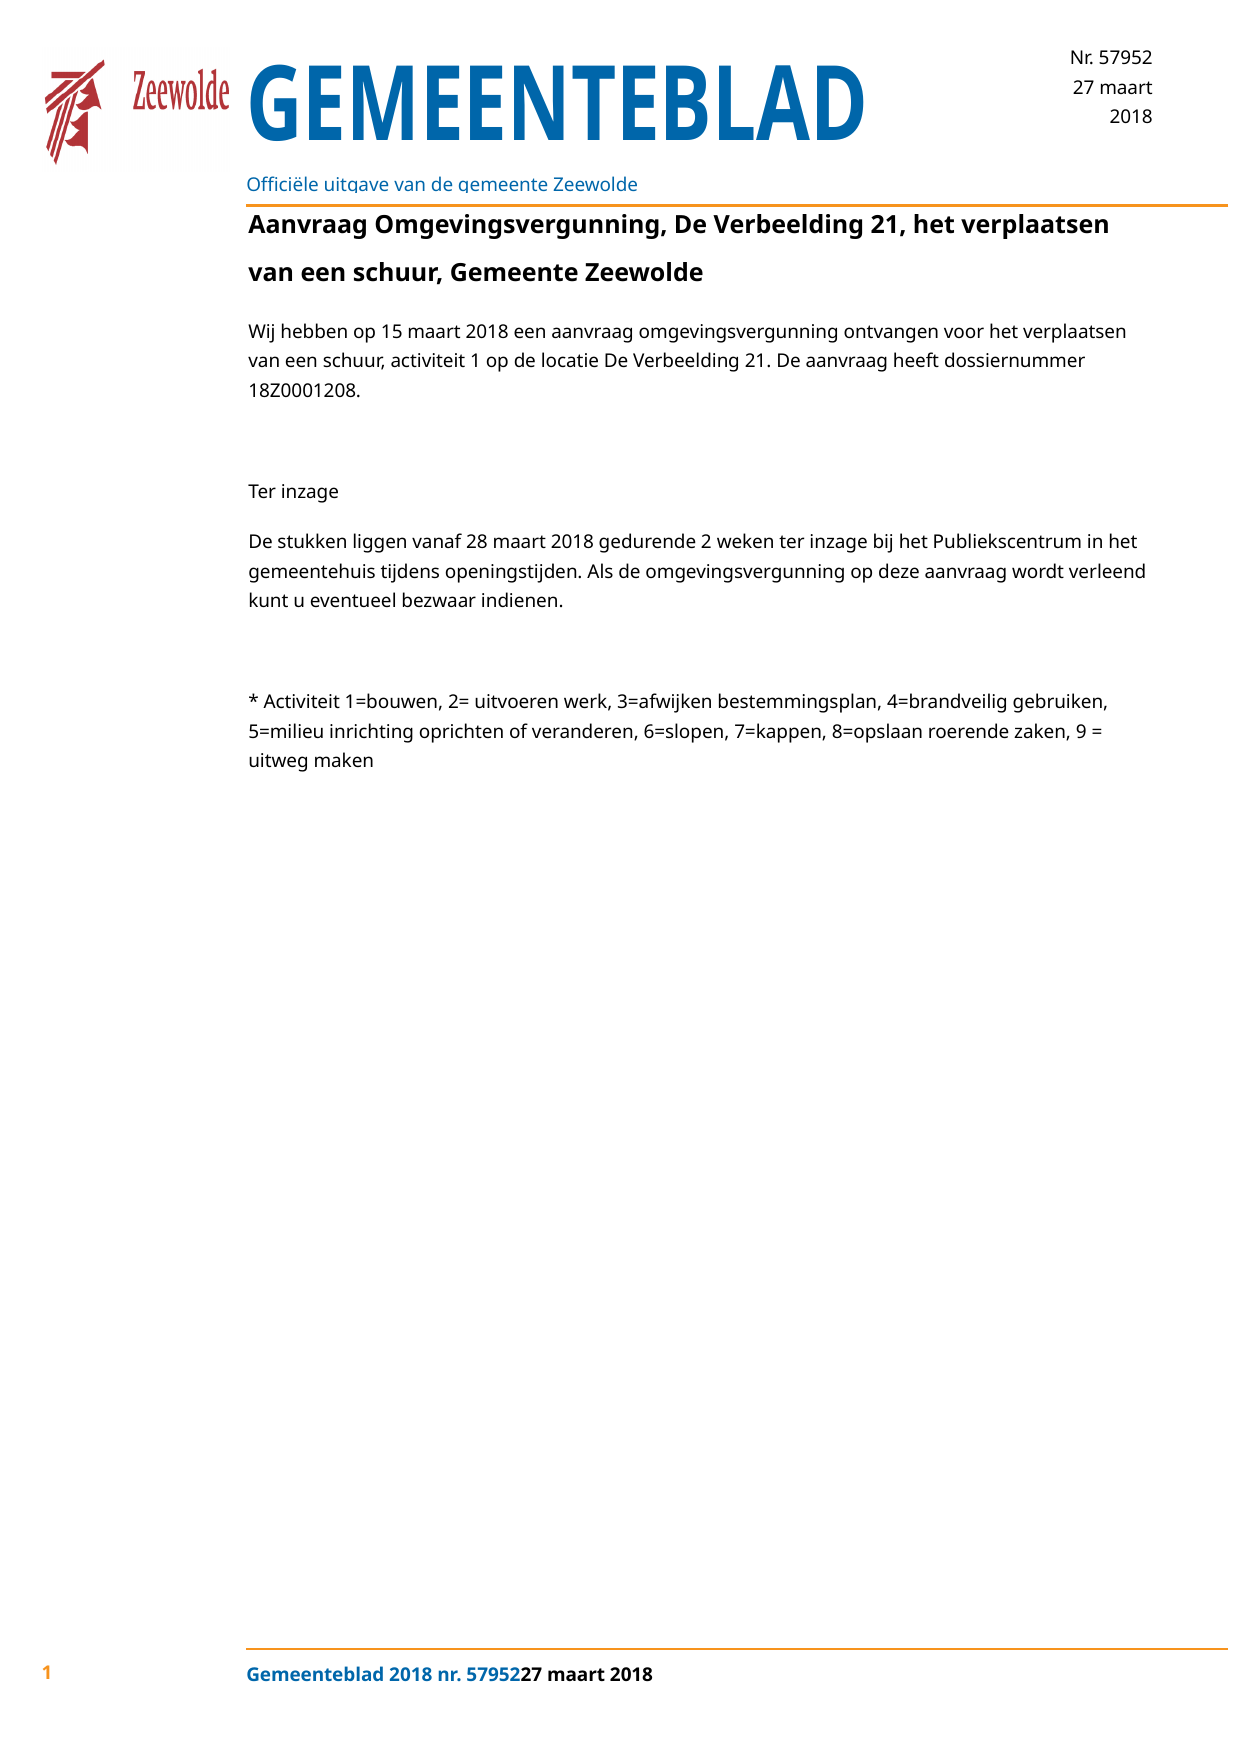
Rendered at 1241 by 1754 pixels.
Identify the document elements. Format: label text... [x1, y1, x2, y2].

text Wij hebben op 15 maart 2018 een aanvraag omgevingsvergunning ontvangen voor het verplaatsen van een schuur, activiteit 1 op de locatie De Verbeelding 21. De aanvraag heeft dossiernummer 18Z0001208. [248, 318, 1152, 403]
picture [41, 47, 231, 172]
text Ter inzage [248, 478, 1152, 504]
text * Activiteit 1=bouwen, 2= uitvoeren werk, 3=afwijken bestemmingsplan, 4=brandveilig gebruiken, 5=milieu inrichting oprichten of veranderen, 6=slopen, 7=kappen, 8=opslaan roerende zaken, 9 = uitweg maken [248, 688, 1152, 773]
text Aanvraag Omgevingsvergunning, De Verbeelding 21, het verplaatsen van een schuur, Gemeente Zeewolde [248, 207, 1152, 288]
text De stukken liggen vanaf 28 maart 2018 gedurende 2 weken ter inzage bij het Publiekscentrum in het gemeentehuis tijdens openingstijden. Als de omgevingsvergunning op deze aanvraag wordt verleend kunt u eventueel bezwaar indienen. [248, 528, 1152, 613]
